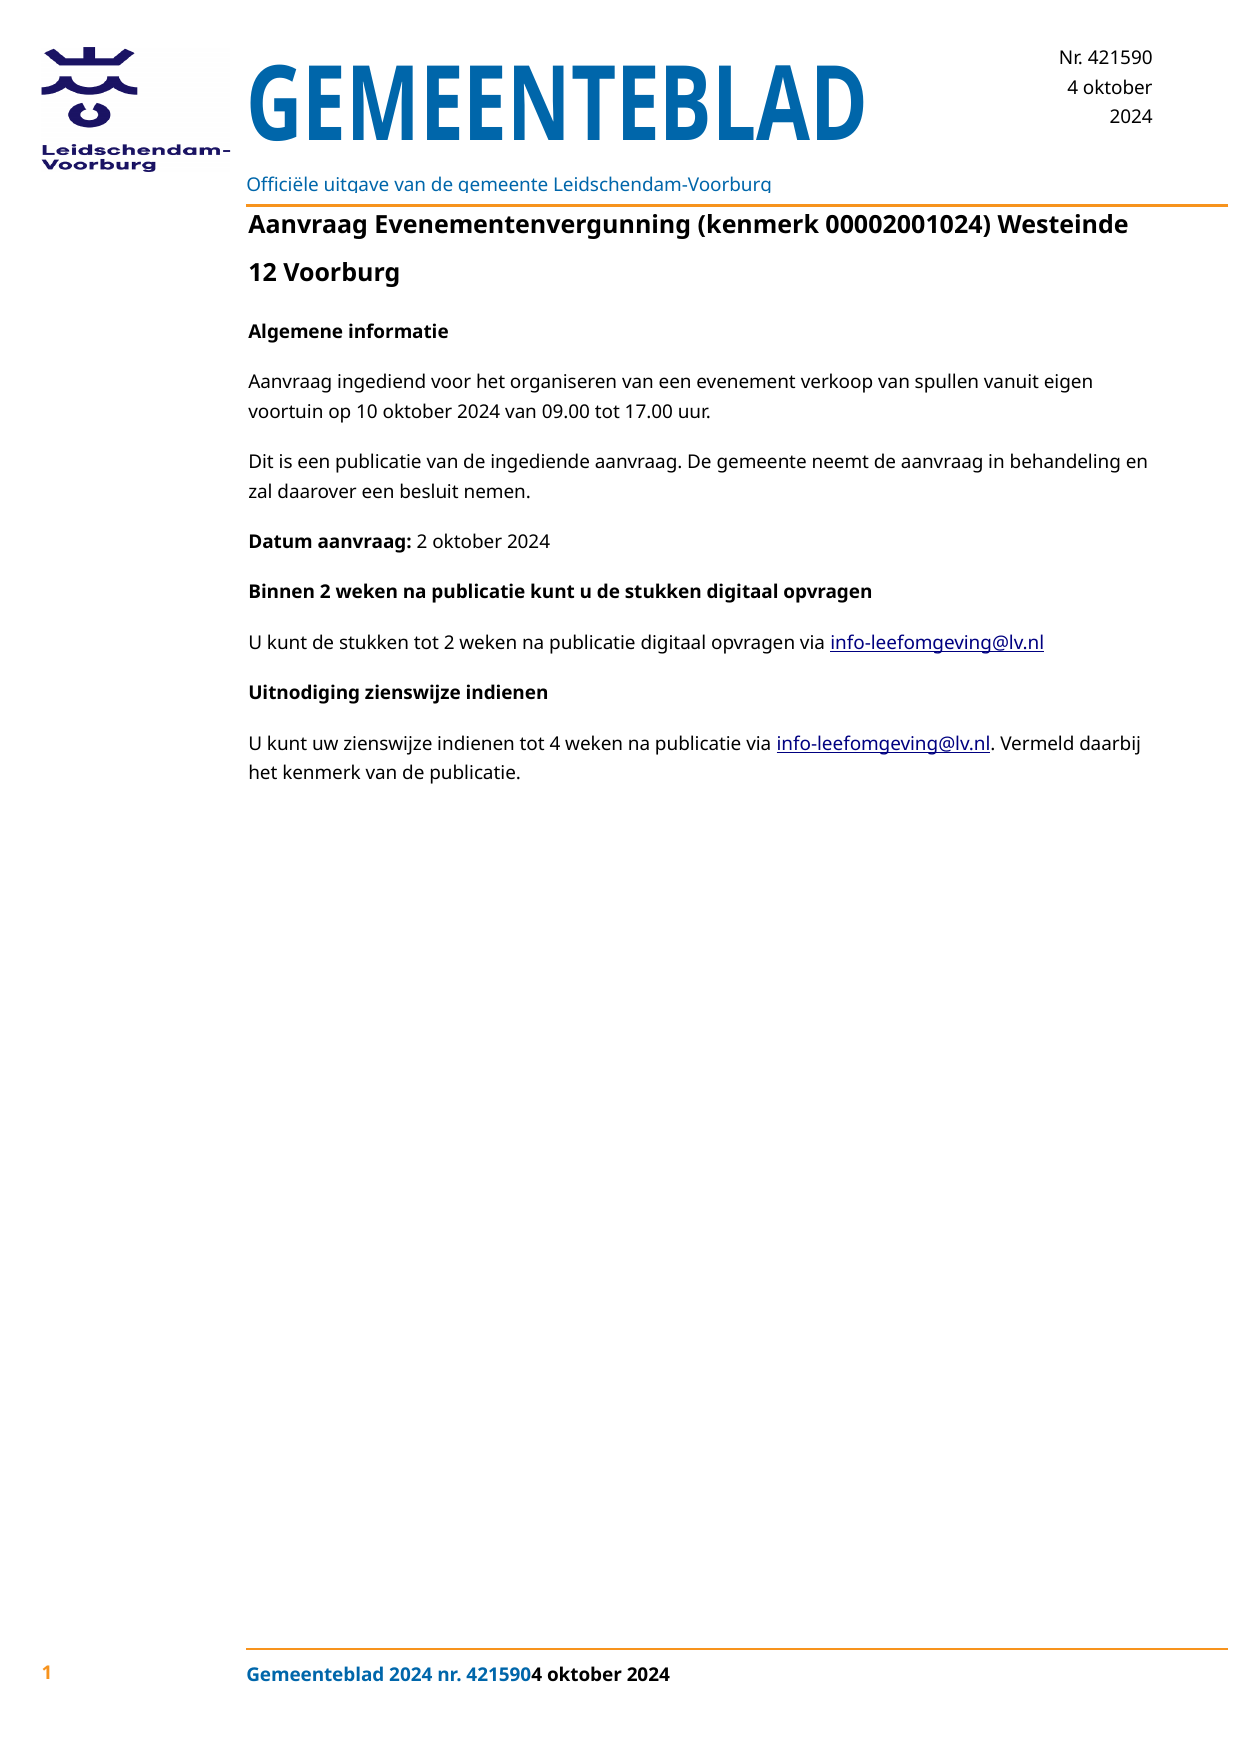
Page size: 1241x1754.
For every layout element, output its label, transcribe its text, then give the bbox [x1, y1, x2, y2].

text Dit is een publicatie van de ingediende aanvraag. De gemeente neemt de aanvraag in behandeling en zal daarover een besluit nemen. [248, 448, 1152, 504]
text Aanvraag Evenementenvergunning (kenmerk 00002001024) Westeinde 12 Voorburg [248, 207, 1152, 288]
text Aanvraag ingediend voor het organiseren van een evenement verkoop van spullen vanuit eigen voortuin op 10 oktober 2024 van 09.00 tot 17.00 uur. [248, 368, 1152, 424]
text U kunt de stukken tot 2 weken na publicatie digitaal opvragen via info-leefomgeving@lv.nl [248, 629, 1152, 655]
text Algemene informatie [248, 318, 1152, 344]
text U kunt uw zienswijze indienen tot 4 weken na publicatie via info-leefomgeving@lv.nl. Vermeld daarbij het kenmerk van de publicatie. [248, 730, 1152, 785]
picture [41, 47, 231, 172]
text Binnen 2 weken na publicatie kunt u de stukken digitaal opvragen [248, 579, 1152, 604]
text Datum aanvraag: 2 oktober 2024 [248, 528, 1152, 554]
text Uitnodiging zienswijze indienen [248, 679, 1152, 705]
